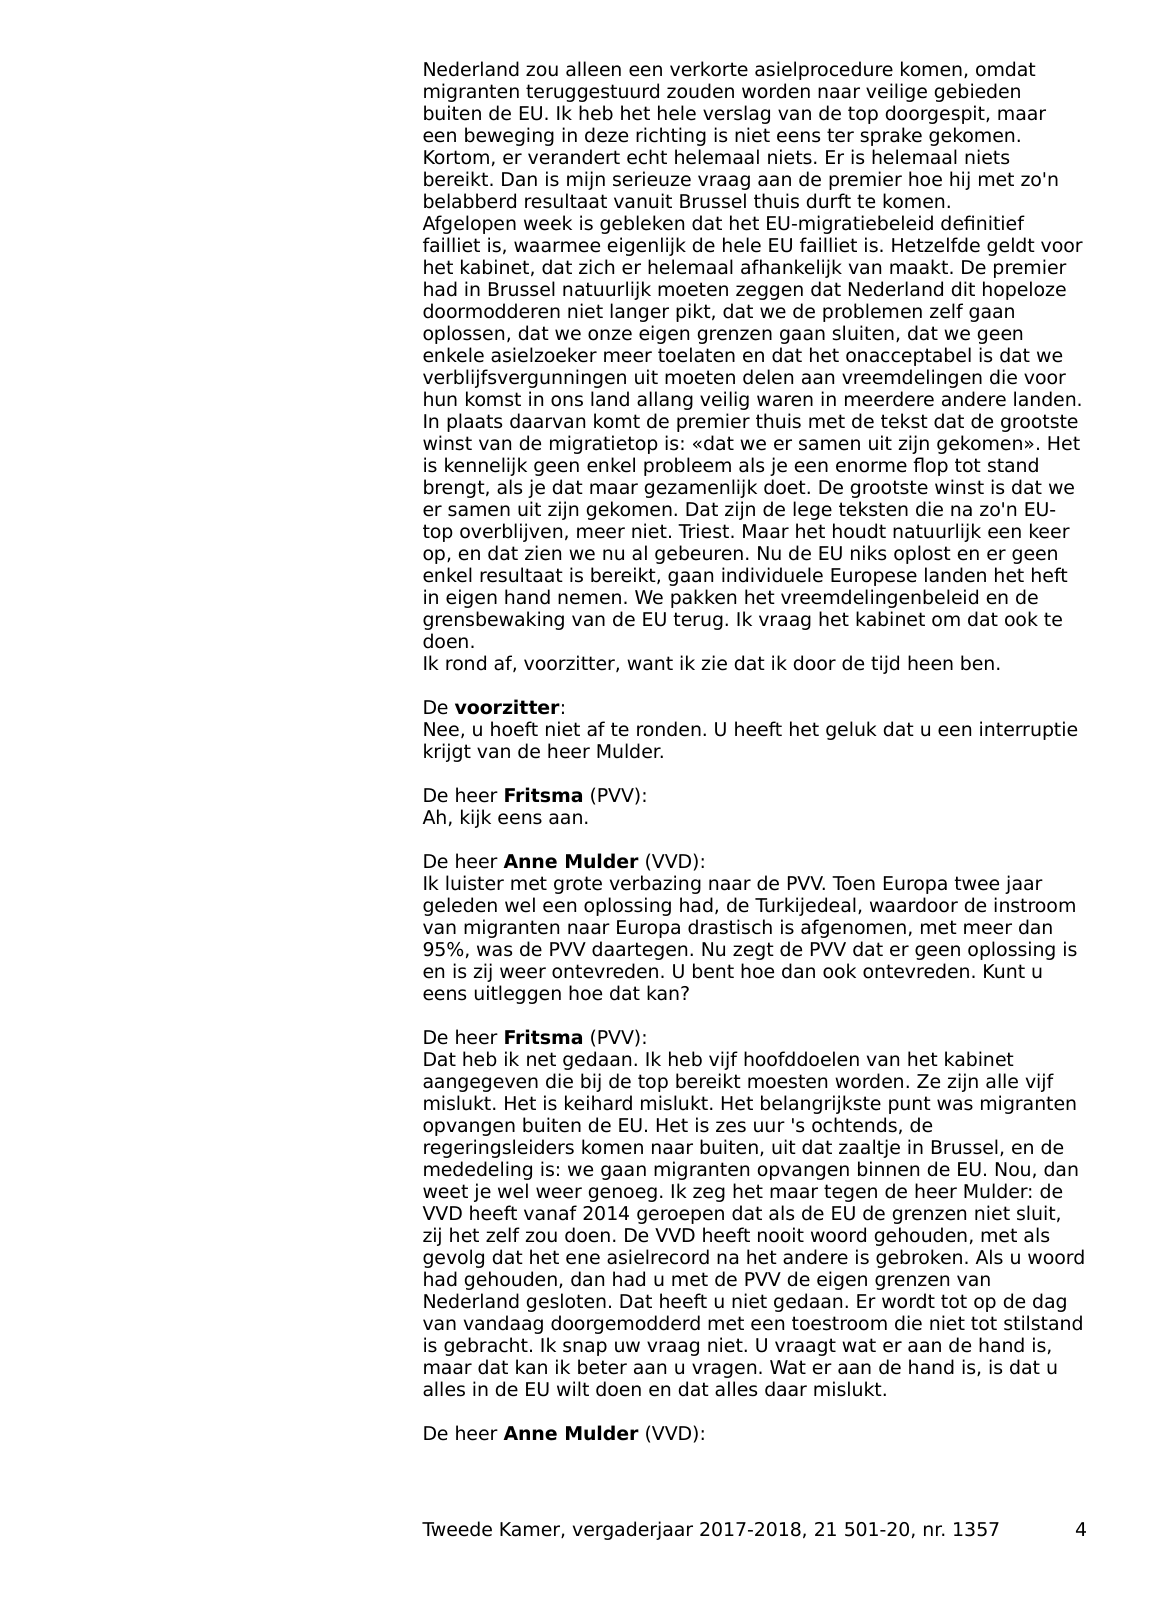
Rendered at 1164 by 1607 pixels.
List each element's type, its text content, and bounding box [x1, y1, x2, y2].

text De heer Anne Mulder (VVD): [422, 1423, 1087, 1445]
text Nee, u hoeft niet af te ronden. U heeft het geluk dat u een interruptie krijgt van de heer Mulder. [422, 719, 1087, 763]
text Ik luister met grote verbazing naar de PVV. Toen Europa twee jaar geleden wel een oplossing had, de Turkijedeal, waardoor de instroom van migranten naar Europa drastisch is afgenomen, met meer dan 95%, was de PVV daartegen. Nu zegt de PVV dat er geen oplossing is en is zij weer ontevreden. U bent hoe dan ook ontevreden. Kunt u eens uitleggen hoe dat kan? [422, 873, 1087, 1005]
text Afgelopen week is gebleken dat het EU-migratiebeleid definitief failliet is, waarmee eigenlijk de hele EU failliet is. Hetzelfde geldt voor het kabinet, dat zich er helemaal afhankelijk van maakt. De premier had in Brussel natuurlijk moeten zeggen dat Nederland dit hopeloze doormodderen niet langer pikt, dat we de problemen zelf gaan oplossen, dat we onze eigen grenzen gaan sluiten, dat we geen enkele asielzoeker meer toelaten en dat het onacceptabel is dat we verblijfsvergunningen uit moeten delen aan vreemdelingen die voor hun komst in ons land allang veilig waren in meerdere andere landen. In plaats daarvan komt de premier thuis met de tekst dat de grootste winst van de migratietop is: «dat we er samen uit zijn gekomen». Het is kennelijk geen enkel probleem als je een enorme flop tot stand brengt, als je dat maar gezamenlijk doet. De grootste winst is dat we er samen uit zijn gekomen. Dat zijn de lege teksten die na zo'n EU-top overblijven, meer niet. Triest. Maar het houdt natuurlijk een keer op, en dat zien we nu al gebeuren. Nu de EU niks oplost en er geen enkel resultaat is bereikt, gaan individuele Europese landen het heft in eigen hand nemen. We pakken het vreemdelingenbeleid en de grensbewaking van de EU terug. Ik vraag het kabinet om dat ook te doen. [422, 213, 1087, 652]
text Ah, kijk eens aan. [422, 807, 1087, 829]
text Nederland zou alleen een verkorte asielprocedure komen, omdat migranten teruggestuurd zouden worden naar veilige gebieden buiten de EU. Ik heb het hele verslag van de top doorgespit, maar een beweging in deze richting is niet eens ter sprake gekomen. Kortom, er verandert echt helemaal niets. Er is helemaal niets bereikt. Dan is mijn serieuze vraag aan de premier hoe hij met zo'n belabberd resultaat vanuit Brussel thuis durft te komen. [422, 59, 1087, 213]
text Dat heb ik net gedaan. Ik heb vijf hoofddoelen van het kabinet aangegeven die bij de top bereikt moesten worden. Ze zijn alle vijf mislukt. Het is keihard mislukt. Het belangrijkste punt was migranten opvangen buiten de EU. Het is zes uur 's ochtends, de regeringsleiders komen naar buiten, uit dat zaaltje in Brussel, en de mededeling is: we gaan migranten opvangen binnen de EU. Nou, dan weet je wel weer genoeg. Ik zeg het maar tegen de heer Mulder: de VVD heeft vanaf 2014 geroepen dat als de EU de grenzen niet sluit, zij het zelf zou doen. De VVD heeft nooit woord gehouden, met als gevolg dat het ene asielrecord na het andere is gebroken. Als u woord had gehouden, dan had u met de PVV de eigen grenzen van Nederland gesloten. Dat heeft u niet gedaan. Er wordt tot op de dag van vandaag doorgemodderd met een toestroom die niet tot stilstand is gebracht. Ik snap uw vraag niet. U vraagt wat er aan de hand is, maar dat kan ik beter aan u vragen. Wat er aan de hand is, is dat u alles in de EU wilt doen en dat alles daar mislukt. [422, 1049, 1087, 1401]
text De heer Fritsma (PVV): [422, 785, 1087, 807]
text De heer Anne Mulder (VVD): [422, 851, 1087, 873]
text Ik rond af, voorzitter, want ik zie dat ik door de tijd heen ben. [422, 652, 1087, 674]
text De voorzitter: [422, 697, 1087, 719]
text De heer Fritsma (PVV): [422, 1027, 1087, 1049]
